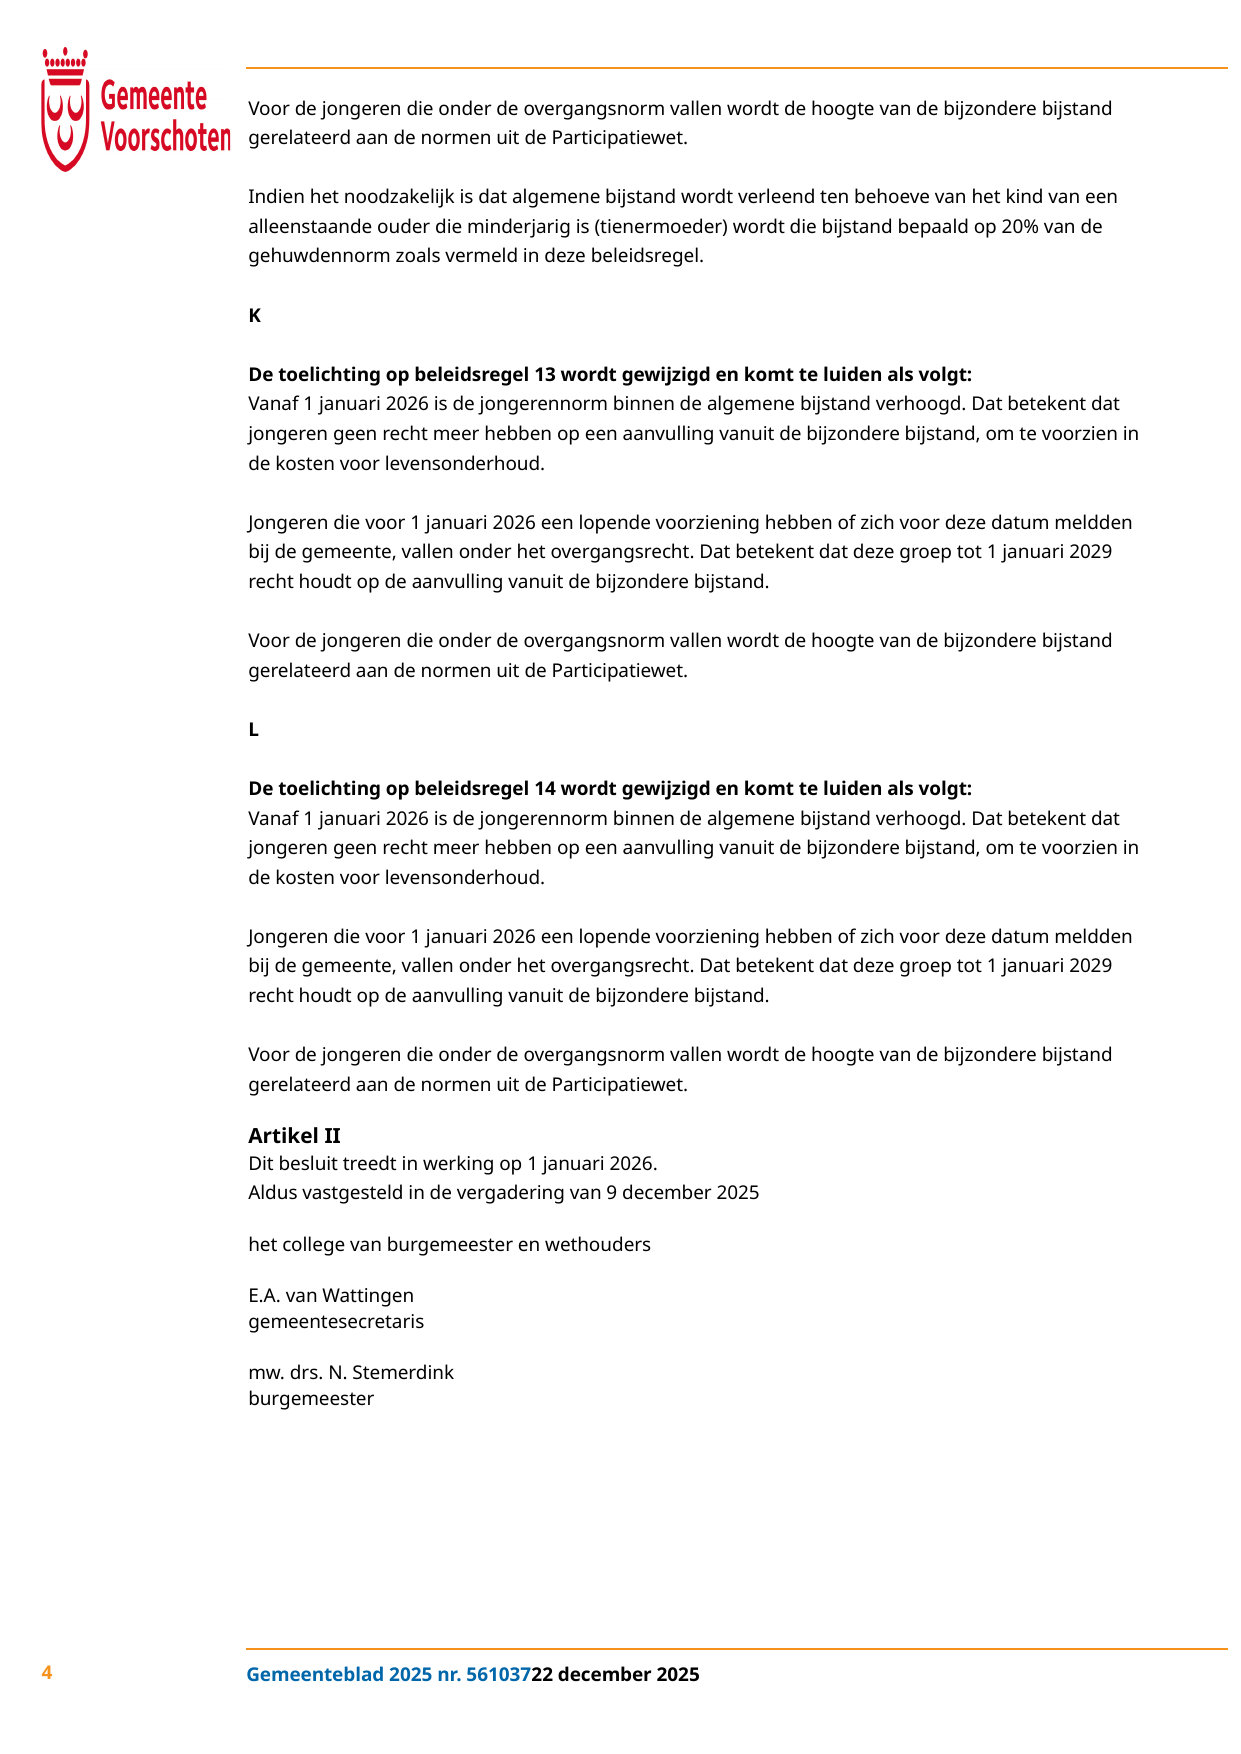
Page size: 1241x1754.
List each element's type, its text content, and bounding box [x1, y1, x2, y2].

text het college van burgemeester en wethouders [248, 1231, 1152, 1257]
text L [248, 716, 1152, 742]
text mw. drs. N. Stemerdink [248, 1359, 1152, 1385]
text De toelichting op beleidsregel 14 wordt gewijzigd en komt te luiden als volgt: [248, 775, 1152, 801]
text K [248, 302, 1152, 328]
text Indien het noodzakelijk is dat algemene bijstand wordt verleend ten behoeve van het kind van een alleenstaande ouder die minderjarig is (tienermoeder) wordt die bijstand bepaald op 20% van de gehuwdennorm zoals vermeld in deze beleidsregel. [248, 183, 1152, 268]
text Voor de jongeren die onder de overgangsnorm vallen wordt de hoogte van de bijzondere bijstand gerelateerd aan de normen uit de Participatiewet. [248, 1041, 1152, 1097]
text Jongeren die voor 1 januari 2026 een lopende voorziening hebben of zich voor deze datum meldden bij de gemeente, vallen onder het overgangsrecht. Dat betekent dat deze groep tot 1 januari 2029 recht houdt op de aanvulling vanuit de bijzondere bijstand. [248, 509, 1152, 594]
text burgemeester [248, 1385, 1152, 1411]
text E.A. van Wattingen [248, 1282, 1152, 1308]
text Voor de jongeren die onder de overgangsnorm vallen wordt de hoogte van de bijzondere bijstand gerelateerd aan de normen uit de Participatiewet. [248, 627, 1152, 683]
text Jongeren die voor 1 januari 2026 een lopende voorziening hebben of zich voor deze datum meldden bij de gemeente, vallen onder het overgangsrecht. Dat betekent dat deze groep tot 1 januari 2029 recht houdt op de aanvulling vanuit de bijzondere bijstand. [248, 923, 1152, 1008]
text gemeentesecretaris [248, 1308, 1152, 1334]
text Voor de jongeren die onder de overgangsnorm vallen wordt de hoogte van de bijzondere bijstand gerelateerd aan de normen uit de Participatiewet. [248, 95, 1152, 150]
text De toelichting op beleidsregel 13 wordt gewijzigd en komt te luiden als volgt: [248, 361, 1152, 387]
text Vanaf 1 januari 2026 is de jongerennorm binnen de algemene bijstand verhoogd. Dat betekent dat jongeren geen recht meer hebben op een aanvulling vanuit de bijzondere bijstand, om te voorzien in de kosten voor levensonderhoud. [248, 805, 1152, 890]
text Dit besluit treedt in werking op 1 januari 2026. [248, 1150, 1152, 1176]
picture [41, 47, 231, 172]
text Vanaf 1 januari 2026 is de jongerennorm binnen de algemene bijstand verhoogd. Dat betekent dat jongeren geen recht meer hebben op een aanvulling vanuit de bijzondere bijstand, om te voorzien in de kosten voor levensonderhoud. [248, 391, 1152, 476]
text Artikel II [248, 1121, 1152, 1150]
text Aldus vastgesteld in de vergadering van 9 december 2025 [248, 1179, 1152, 1205]
